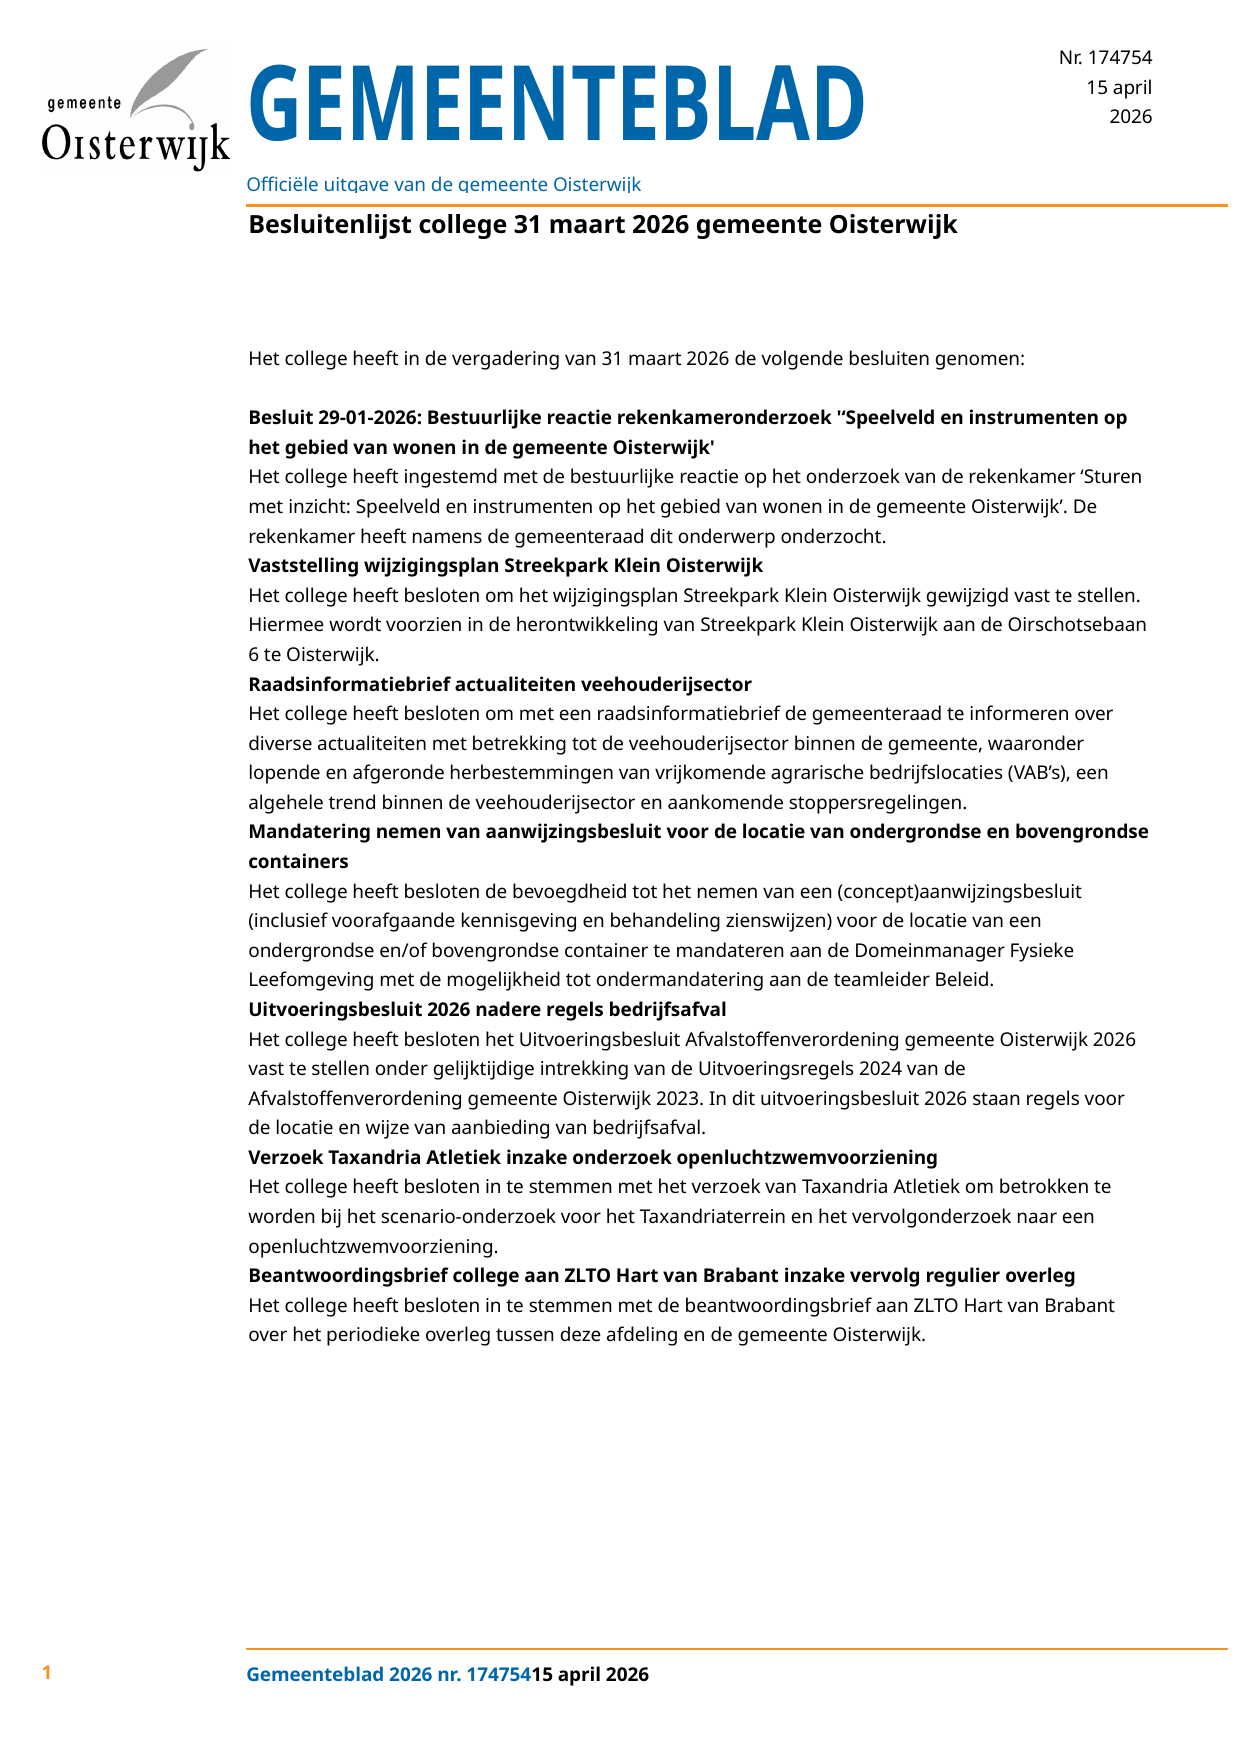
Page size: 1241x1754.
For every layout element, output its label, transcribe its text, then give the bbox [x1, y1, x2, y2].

text Beantwoordingsbrief college aan ZLTO Hart van Brabant inzake vervolg regulier overleg [248, 1262, 1152, 1288]
text Het college heeft besloten de bevoegdheid tot het nemen van een (concept)aanwijzingsbesluit (inclusief voorafgaande kennisgeving en behandeling zienswijzen) voor de locatie van een ondergrondse en/of bovengrondse container te mandateren aan de Domeinmanager Fysieke Leefomgeving met de mogelijkheid tot ondermandatering aan de teamleider Beleid. [248, 878, 1152, 992]
text Besluitenlijst college 31 maart 2026 gemeente Oisterwijk [248, 207, 1152, 241]
text Het college heeft besloten om met een raadsinformatiebrief de gemeenteraad te informeren over diverse actualiteiten met betrekking tot de veehouderijsector binnen de gemeente, waaronder lopende en afgeronde herbestemmingen van vrijkomende agrarische bedrijfslocaties (VAB’s), een algehele trend binnen de veehouderijsector en aankomende stoppersregelingen. [248, 700, 1152, 815]
text Het college heeft besloten het Uitvoeringsbesluit Afvalstoffenverordening gemeente Oisterwijk 2026 vast te stellen onder gelijktijdige intrekking van de Uitvoeringsregels 2024 van de Afvalstoffenverordening gemeente Oisterwijk 2023. In dit uitvoeringsbesluit 2026 staan regels voor de locatie en wijze van aanbieding van bedrijfsafval. [248, 1026, 1152, 1140]
text Vaststelling wijzigingsplan Streekpark Klein Oisterwijk [248, 552, 1152, 578]
text Verzoek Taxandria Atletiek inzake onderzoek openluchtzwemvoorziening [248, 1144, 1152, 1170]
text Uitvoeringsbesluit 2026 nadere regels bedrijfsafval [248, 996, 1152, 1022]
text Het college heeft in de vergadering van 31 maart 2026 de volgende besluiten genomen: [248, 345, 1152, 371]
text Besluit 29-01-2026: Bestuurlijke reactie rekenkameronderzoek '‘Speelveld en instrumenten op het gebied van wonen in de gemeente Oisterwijk' [248, 404, 1152, 460]
text Het college heeft ingestemd met de bestuurlijke reactie op het onderzoek van de rekenkamer ‘Sturen met inzicht: Speelveld en instrumenten op het gebied van wonen in de gemeente Oisterwijk’. De rekenkamer heeft namens de gemeenteraad dit onderwerp onderzocht. [248, 464, 1152, 548]
text Het college heeft besloten in te stemmen met het verzoek van Taxandria Atletiek om betrokken te worden bij het scenario-onderzoek voor het Taxandriaterrein en het vervolgonderzoek naar een openluchtzwemvoorziening. [248, 1174, 1152, 1258]
picture [41, 47, 231, 172]
text Raadsinformatiebrief actualiteiten veehouderijsector [248, 671, 1152, 696]
text Het college heeft besloten om het wijzigingsplan Streekpark Klein Oisterwijk gewijzigd vast te stellen. Hiermee wordt voorzien in de herontwikkeling van Streekpark Klein Oisterwijk aan de Oirschotsebaan 6 te Oisterwijk. [248, 582, 1152, 667]
text Mandatering nemen van aanwijzingsbesluit voor de locatie van ondergrondse en bovengrondse containers [248, 819, 1152, 874]
text Het college heeft besloten in te stemmen met de beantwoordingsbrief aan ZLTO Hart van Brabant over het periodieke overleg tussen deze afdeling en de gemeente Oisterwijk. [248, 1292, 1152, 1347]
